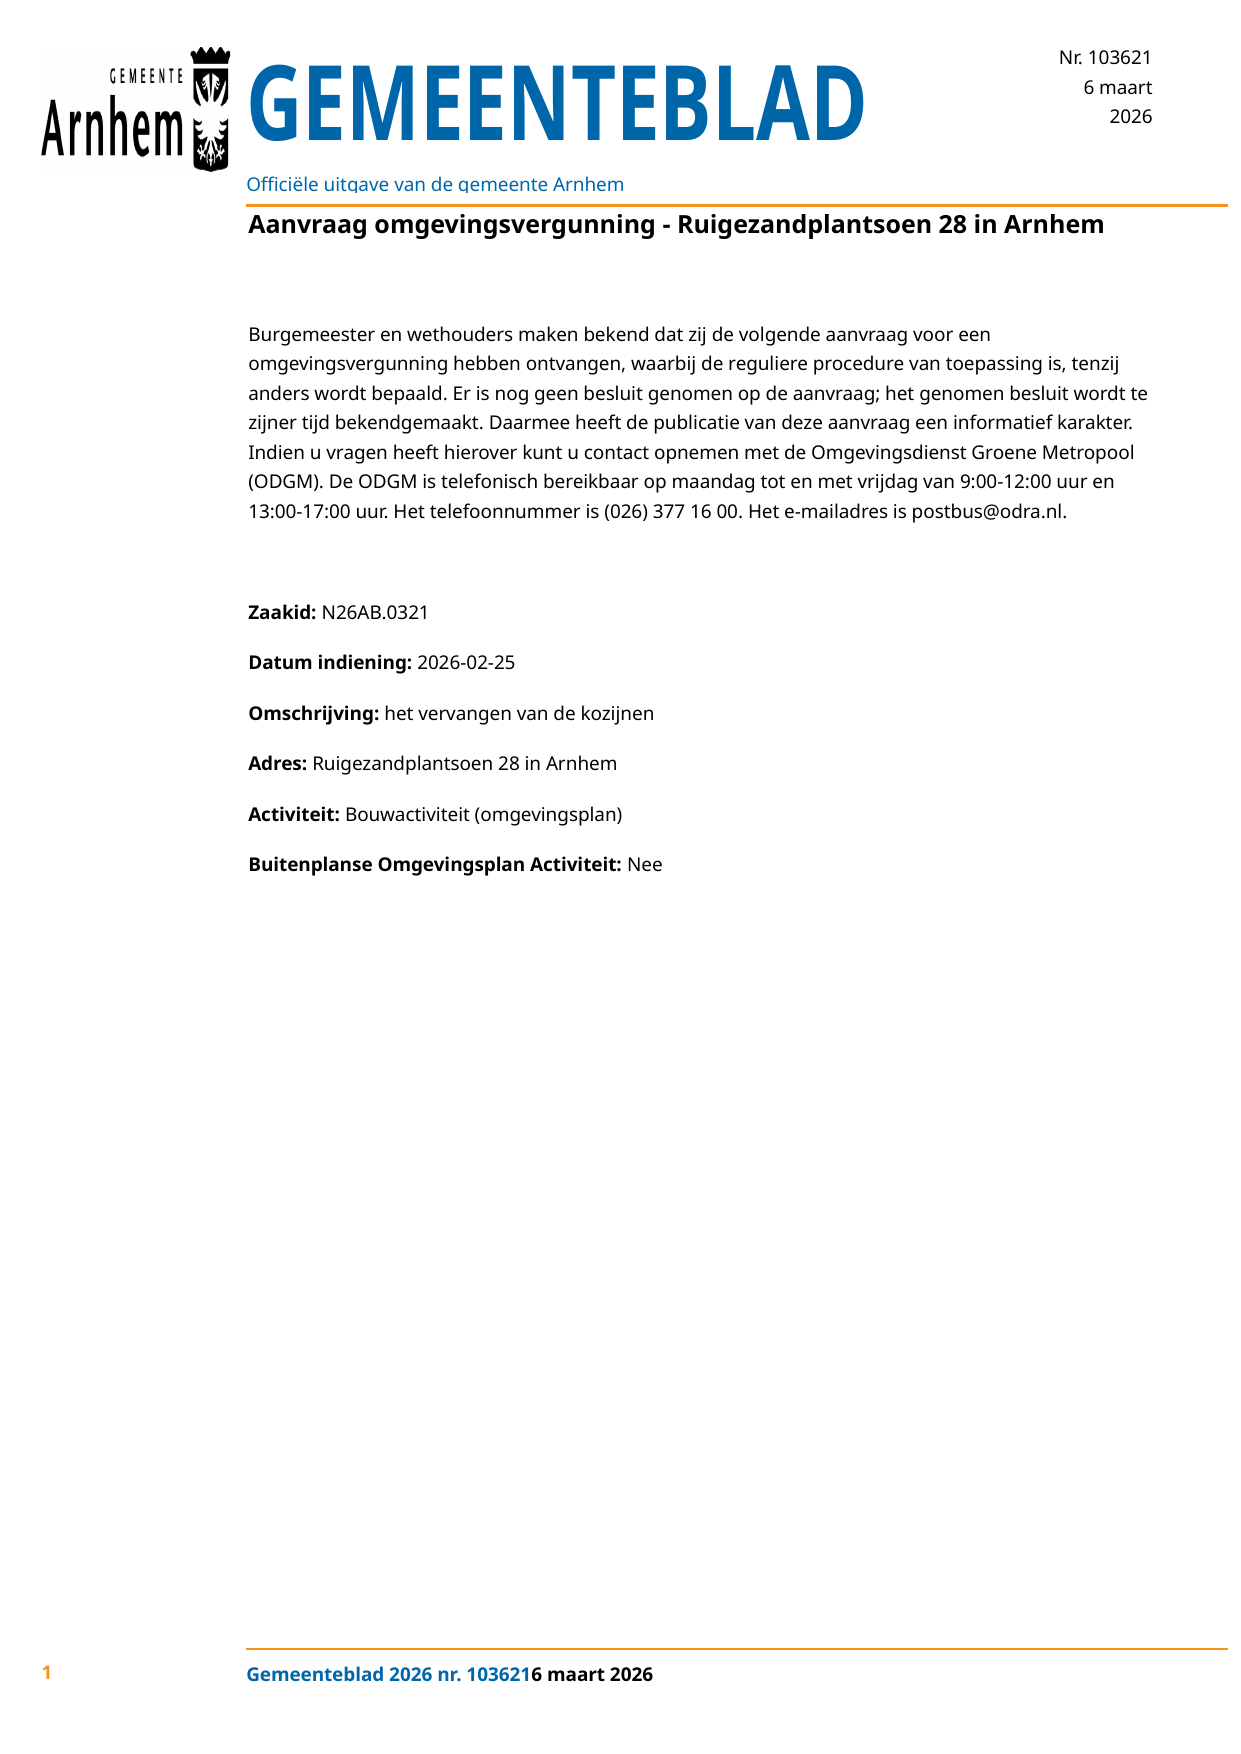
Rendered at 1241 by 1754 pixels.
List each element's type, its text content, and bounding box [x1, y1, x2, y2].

text Burgemeester en wethouders maken bekend dat zij de volgende aanvraag voor een omgevingsvergunning hebben ontvangen, waarbij de reguliere procedure van toepassing is, tenzij anders wordt bepaald. Er is nog geen besluit genomen op de aanvraag; het genomen besluit wordt te zijner tijd bekendgemaakt. Daarmee heeft de publicatie van deze aanvraag een informatief karakter. Indien u vragen heeft hierover kunt u contact opnemen met de Omgevingsdienst Groene Metropool (ODGM). De ODGM is telefonisch bereikbaar op maandag tot en met vrijdag van 9:00-12:00 uur en 13:00-17:00 uur. Het telefoonnummer is (026) 377 16 00. Het e-mailadres is postbus@odra.nl. [248, 321, 1152, 524]
picture [41, 47, 231, 172]
text Aanvraag omgevingsvergunning - Ruigezandplantsoen 28 in Arnhem [248, 207, 1152, 241]
text Datum indiening: 2026-02-25 [248, 649, 1152, 675]
text Adres: Ruigezandplantsoen 28 in Arnhem [248, 750, 1152, 776]
text Buitenplanse Omgevingsplan Activiteit: Nee [248, 851, 1152, 877]
text Zaakid: N26AB.0321 [248, 599, 1152, 625]
text Activiteit: Bouwactiviteit (omgevingsplan) [248, 801, 1152, 826]
text Omschrijving: het vervangen van de kozijnen [248, 700, 1152, 726]
